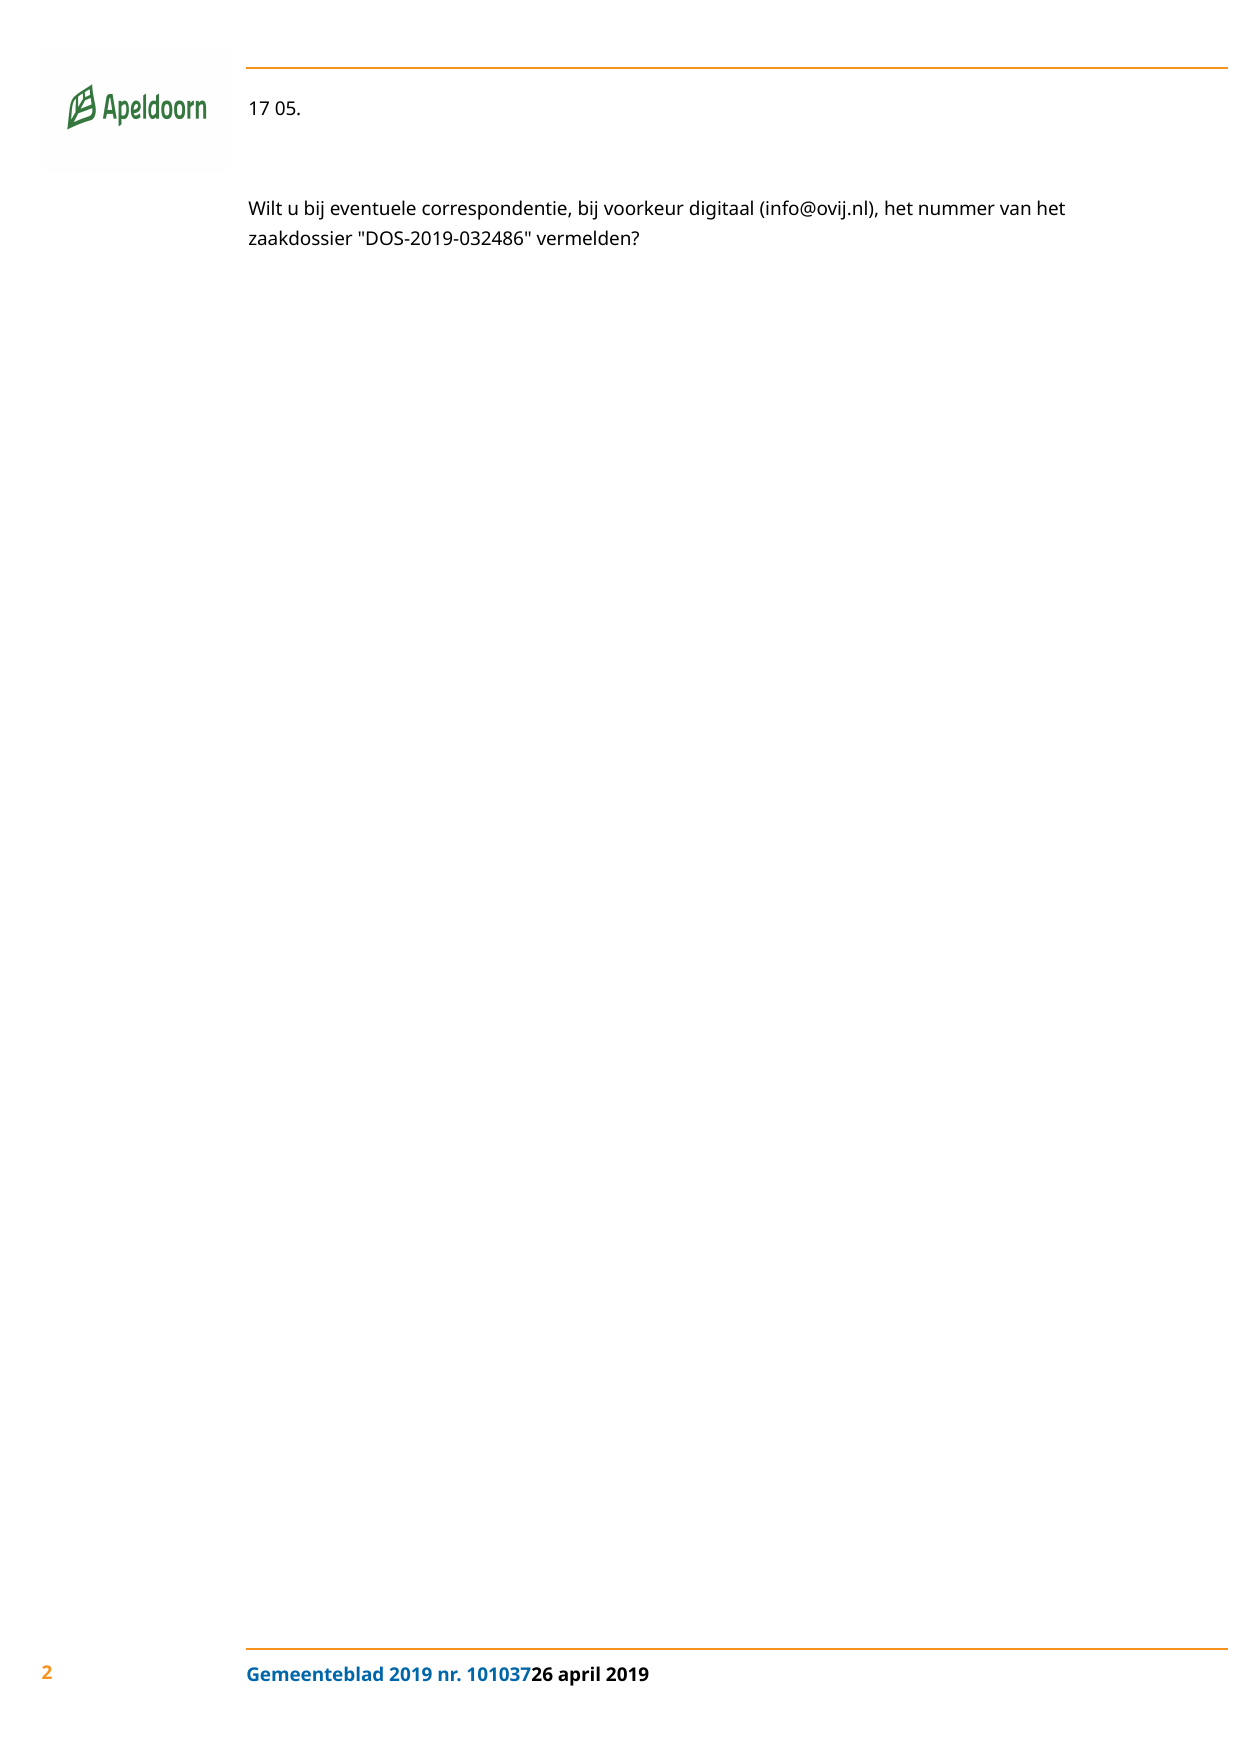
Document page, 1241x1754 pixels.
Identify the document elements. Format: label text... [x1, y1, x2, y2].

text 17 05. [248, 95, 1152, 121]
text Wilt u bij eventuele correspondentie, bij voorkeur digitaal (info@ovij.nl), het nummer van het zaakdossier "DOS-2019-032486" vermelden? [248, 196, 1152, 251]
picture [41, 47, 231, 172]
